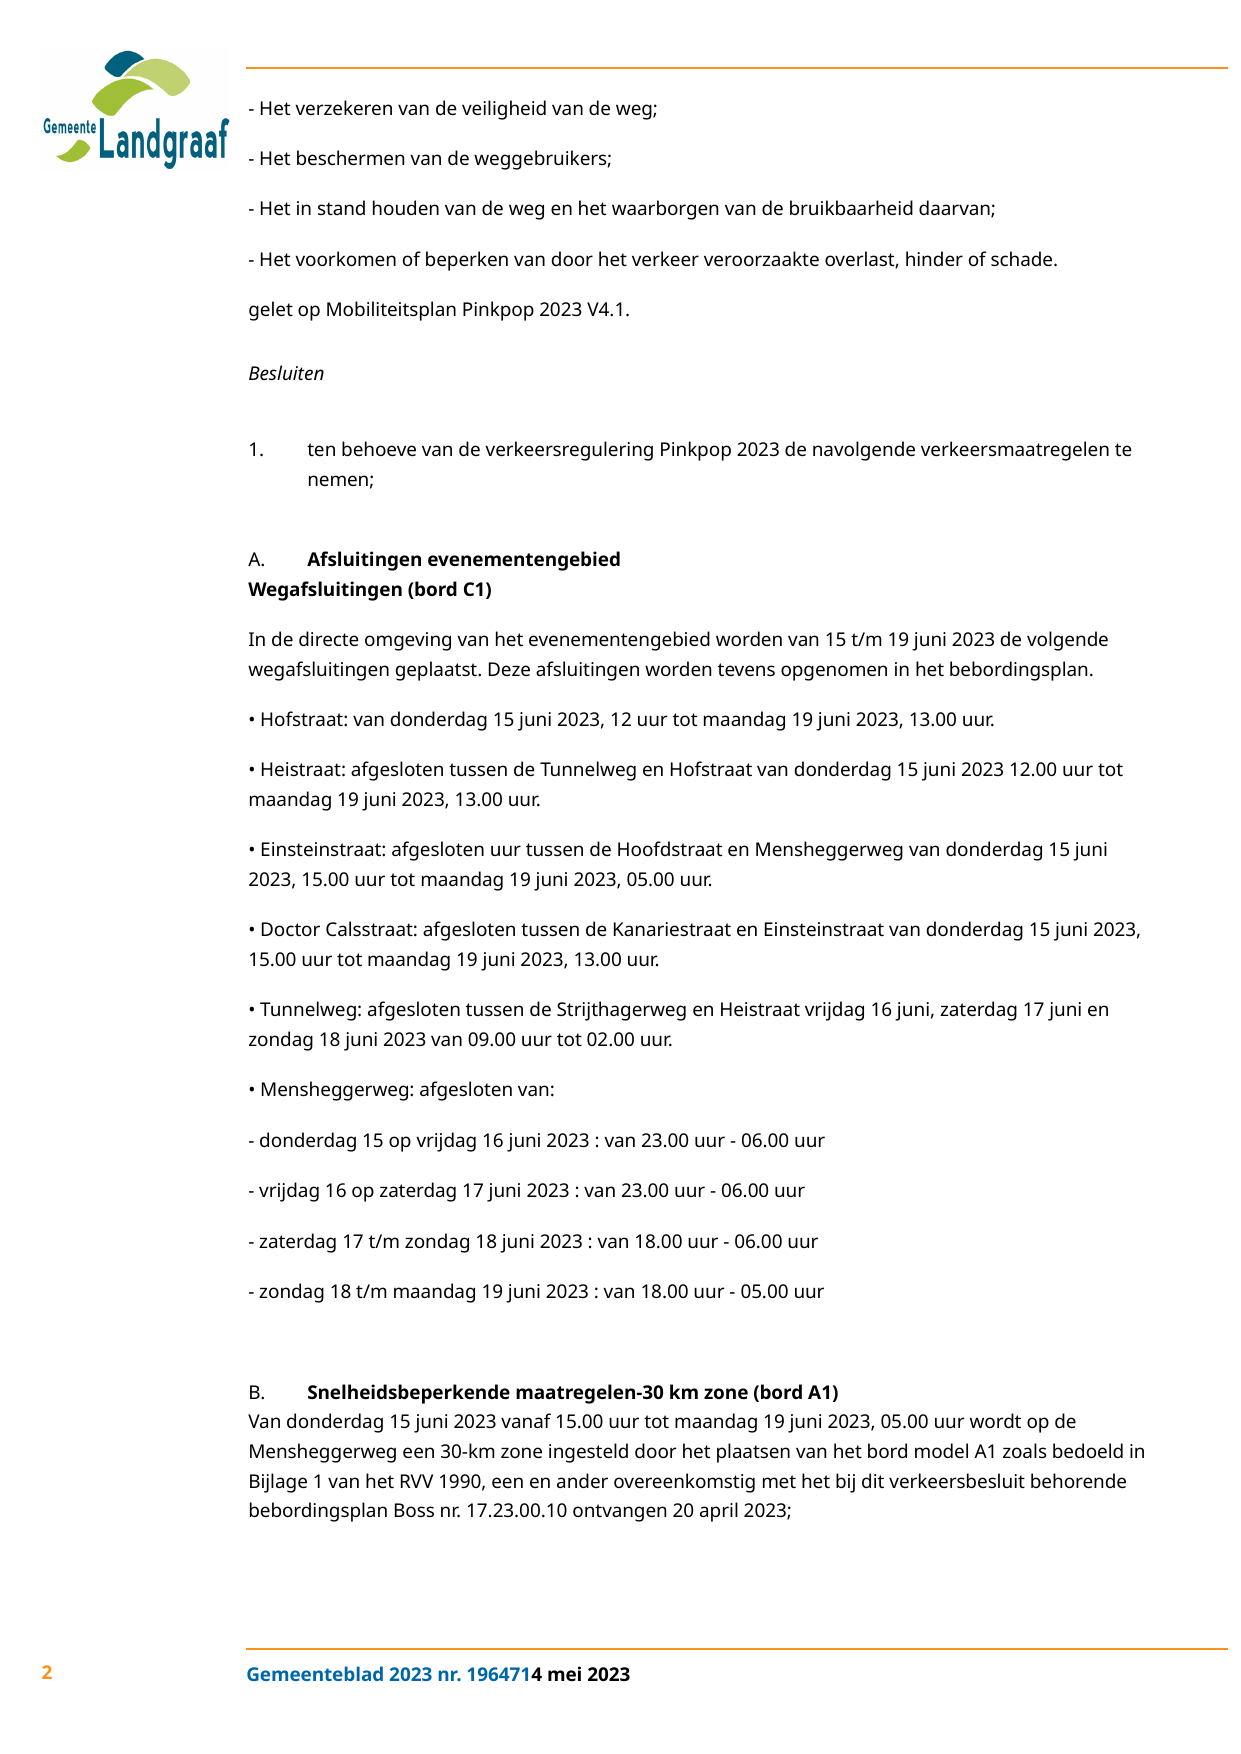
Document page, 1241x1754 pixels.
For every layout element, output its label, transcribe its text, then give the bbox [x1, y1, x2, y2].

text Wegafsluitingen (bord C1) [248, 576, 1152, 601]
text - Het voorkomen of beperken van door het verkeer veroorzaakte overlast, hinder of schade. [248, 246, 1152, 272]
text - Het in stand houden van de weg en het waarborgen van de bruikbaarheid daarvan; [248, 196, 1152, 221]
text - Het beschermen van de weggebruikers; [248, 145, 1152, 171]
text • Doctor Calsstraat: afgesloten tussen de Kanariestraat en Einsteinstraat van donderdag 15 juni 2023, 15.00 uur tot maandag 19 juni 2023, 13.00 uur. [248, 917, 1152, 972]
text • Mensheggerweg: afgesloten van: [248, 1077, 1152, 1102]
text - Het verzekeren van de veiligheid van de weg; [248, 95, 1152, 121]
text • Hofstraat: van donderdag 15 juni 2023, 12 uur tot maandag 19 juni 2023, 13.00 uur. [248, 706, 1152, 732]
text - zondag 18 t/m maandag 19 juni 2023 : van 18.00 uur - 05.00 uur [248, 1278, 1152, 1304]
list Snelheidsbeperkende maatregelen-30 km zone (bord A1) [248, 1379, 1152, 1405]
text - vrijdag 16 op zaterdag 17 juni 2023 : van 23.00 uur - 06.00 uur [248, 1177, 1152, 1203]
text - donderdag 15 op vrijdag 16 juni 2023 : van 23.00 uur - 06.00 uur [248, 1127, 1152, 1153]
text In de directe omgeving van het evenementengebied worden van 15 t/m 19 juni 2023 de volgende wegafsluitingen geplaatst. Deze afsluitingen worden tevens opgenomen in het bebordingsplan. [248, 626, 1152, 681]
text Besluiten [248, 360, 1152, 386]
text • Heistraat: afgesloten tussen de Tunnelweg en Hofstraat van donderdag 15 juni 2023 12.00 uur tot maandag 19 juni 2023, 13.00 uur. [248, 757, 1152, 812]
list ten behoeve van de verkeersregulering Pinkpop 2023 de navolgende verkeersmaatregelen te nemen; [248, 437, 1152, 492]
text gelet op Mobiliteitsplan Pinkpop 2023 V4.1. [248, 296, 1152, 322]
list Afsluitingen evenementengebied [248, 546, 1152, 572]
text Van donderdag 15 juni 2023 vanaf 15.00 uur tot maandag 19 juni 2023, 05.00 uur wordt op de Mensheggerweg een 30-km zone ingesteld door het plaatsen van het bord model A1 zoals bedoeld in Bijlage 1 van het RVV 1990, een en ander overeenkomstig met het bij dit verkeersbesluit behorende bebordingsplan Boss nr. 17.23.00.10 ontvangen 20 april 2023; [248, 1409, 1152, 1523]
picture [41, 47, 231, 172]
text • Tunnelweg: afgesloten tussen de Strijthagerweg en Heistraat vrijdag 16 juni, zaterdag 17 juni en zondag 18 juni 2023 van 09.00 uur tot 02.00 uur. [248, 997, 1152, 1052]
text • Einsteinstraat: afgesloten uur tussen de Hoofdstraat en Mensheggerweg van donderdag 15 juni 2023, 15.00 uur tot maandag 19 juni 2023, 05.00 uur. [248, 837, 1152, 892]
text - zaterdag 17 t/m zondag 18 juni 2023 : van 18.00 uur - 06.00 uur [248, 1228, 1152, 1253]
